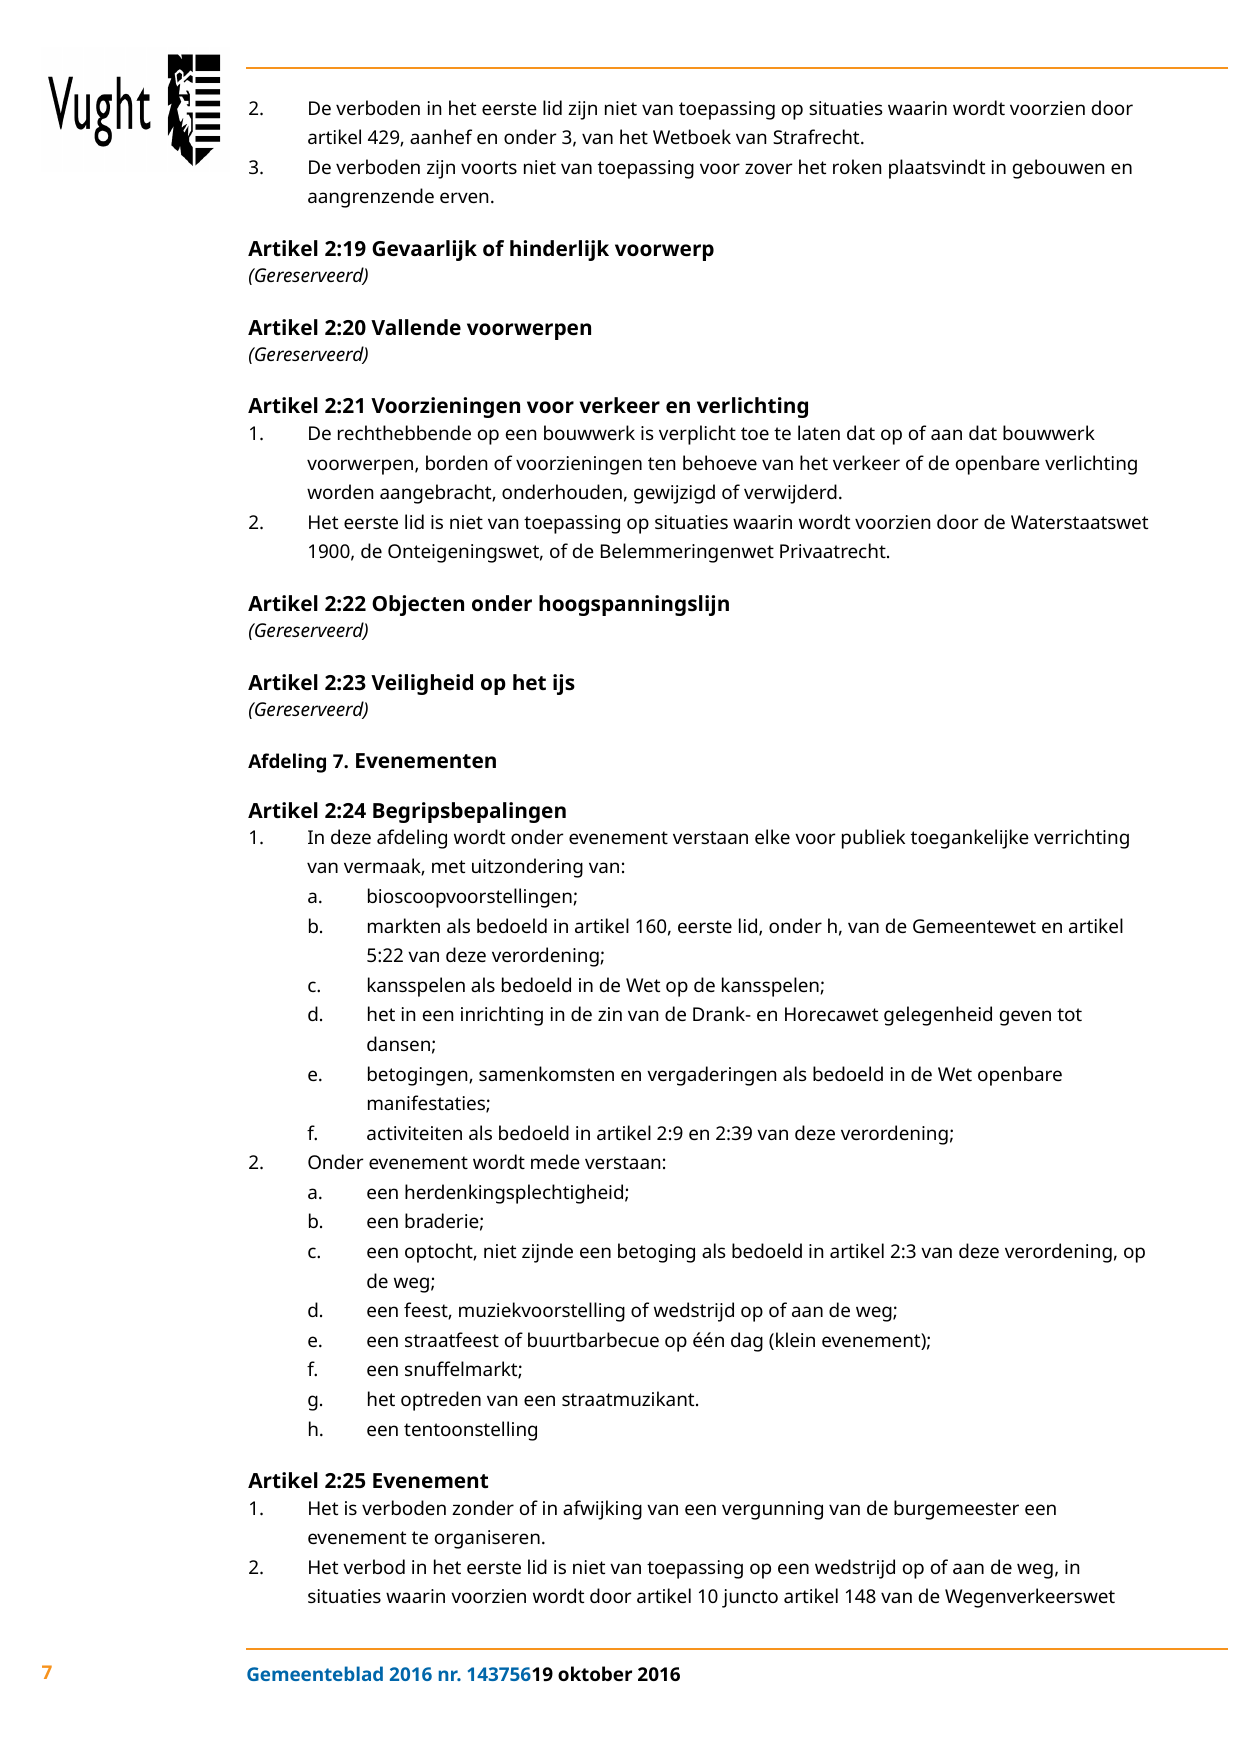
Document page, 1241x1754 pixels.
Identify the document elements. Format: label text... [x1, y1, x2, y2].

text Artikel 2:22 Objecten onder hoogspanningslijn [248, 589, 1152, 617]
list bioscoopvoorstellingen; [307, 883, 1152, 909]
list het in een inrichting in de zin van de Drank- en Horecawet gelegenheid geven tot dansen; [307, 1002, 1152, 1057]
list betogingen, samenkomsten en vergaderingen als bedoeld in de Wet openbare manifestaties; [307, 1061, 1152, 1116]
text Artikel 2:19 Gevaarlijk of hinderlijk voorwerp [248, 234, 1152, 262]
list een snuffelmarkt; [307, 1357, 1152, 1382]
text Artikel 2:21 Voorzieningen voor verkeer en verlichting [248, 392, 1152, 420]
text Artikel 2:23 Veiligheid op het ijs [248, 668, 1152, 696]
list een braderie; [307, 1209, 1152, 1234]
text (Gereserveerd) [248, 341, 1152, 367]
list een tentoonstelling [307, 1416, 1152, 1442]
picture [41, 47, 231, 172]
text Artikel 2:24 Begripsbepalingen [248, 796, 1152, 824]
text (Gereserveerd) [248, 696, 1152, 722]
text Afdeling 7. Evenementen [248, 746, 1152, 775]
list een optocht, niet zijnde een betoging als bedoeld in artikel 2:3 van deze verordening, op de weg; [307, 1238, 1152, 1294]
list De verboden zijn voorts niet van toepassing voor zover het roken plaatsvindt in gebouwen en aangrenzende erven. [248, 154, 1152, 209]
list kansspelen als bedoeld in de Wet op de kansspelen; [307, 972, 1152, 998]
list Onder evenement wordt mede verstaan: [248, 1149, 1152, 1175]
text Artikel 2:25 Evenement [248, 1466, 1152, 1495]
list Het eerste lid is niet van toepassing op situaties waarin wordt voorzien door de Waterstaatswet 1900, de Onteigeningswet, of de Belemmeringenwet Privaatrecht. [248, 509, 1152, 564]
list markten als bedoeld in artikel 160, eerste lid, onder h, van de Gemeentewet en artikel 5:22 van deze verordening; [307, 913, 1152, 968]
list een straatfeest of buurtbarbecue op één dag (klein evenement); [307, 1327, 1152, 1353]
list Het is verboden zonder of in afwijking van een vergunning van de burgemeester een evenement te organiseren. [248, 1495, 1152, 1550]
list In deze afdeling wordt onder evenement verstaan elke voor publiek toegankelijke verrichting van vermaak, met uitzondering van: [248, 824, 1152, 879]
text Artikel 2:20 Vallende voorwerpen [248, 313, 1152, 341]
list De verboden in het eerste lid zijn niet van toepassing op situaties waarin wordt voorzien door artikel 429, aanhef en onder 3, van het Wetboek van Strafrecht. [248, 95, 1152, 150]
list Het verbod in het eerste lid is niet van toepassing op een wedstrijd op of aan de weg, in situaties waarin voorzien wordt door artikel 10 juncto artikel 148 van de Wegenverkeerswet [248, 1554, 1152, 1609]
list activiteiten als bedoeld in artikel 2:9 en 2:39 van deze verordening; [307, 1120, 1152, 1146]
list een herdenkingsplechtigheid; [307, 1179, 1152, 1205]
text (Gereserveerd) [248, 262, 1152, 288]
list het optreden van een straatmuzikant. [307, 1386, 1152, 1412]
list De rechthebbende op een bouwwerk is verplicht toe te laten dat op of aan dat bouwwerk voorwerpen, borden of voorzieningen ten behoeve van het verkeer of de openbare verlichting worden aangebracht, onderhouden, gewijzigd of verwijderd. [248, 420, 1152, 505]
list een feest, muziekvoorstelling of wedstrijd op of aan de weg; [307, 1297, 1152, 1323]
text (Gereserveerd) [248, 617, 1152, 643]
